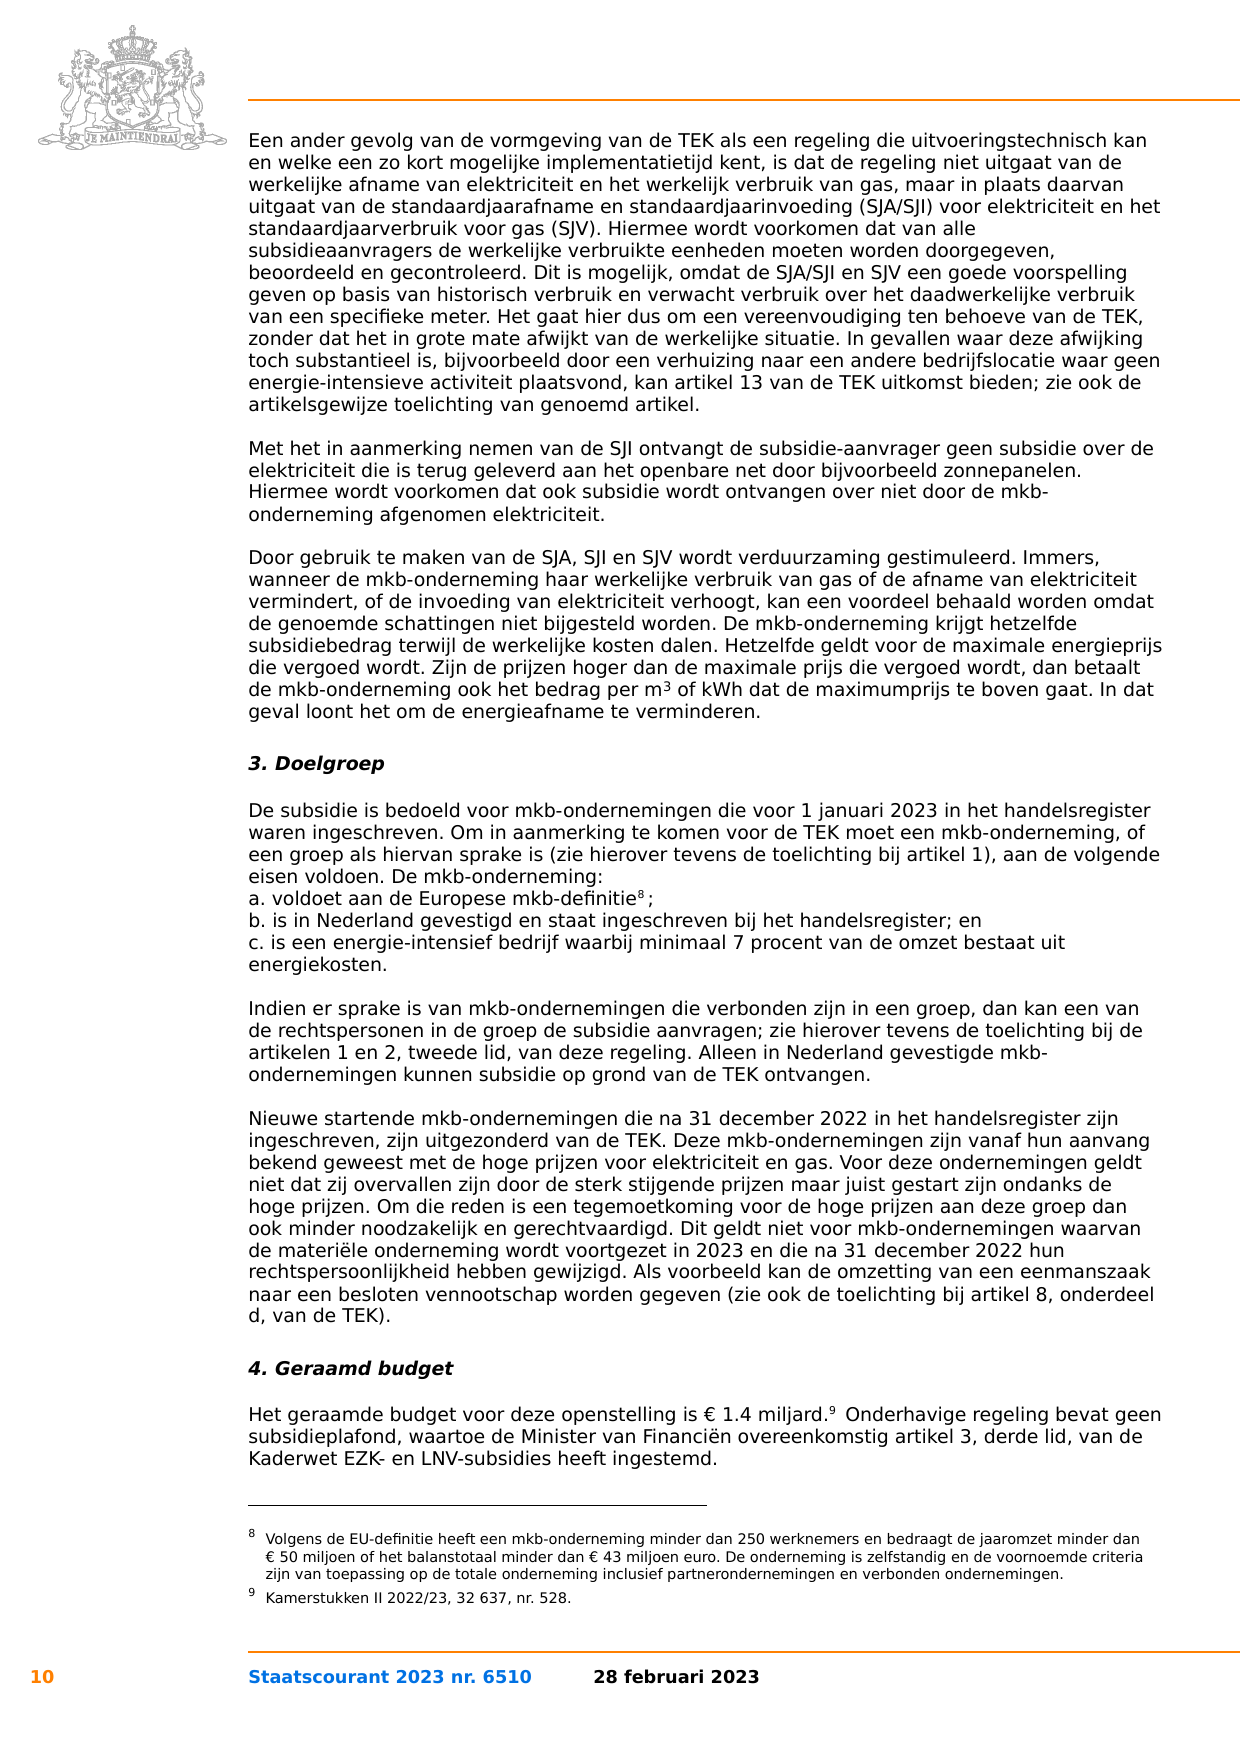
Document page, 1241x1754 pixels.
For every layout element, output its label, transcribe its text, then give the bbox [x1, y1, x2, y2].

text Een ander gevolg van de vormgeving van de TEK als een regeling die uitvoeringstechnisch kan en welke een zo kort mogelijke implementatietijd kent, is dat de regeling niet uitgaat van de werkelijke afname van elektriciteit en het werkelijk verbruik van gas, maar in plaats daarvan uitgaat van de standaardjaarafname en standaardjaarinvoeding (SJA/SJI) voor elektriciteit en het standaardjaarverbruik voor gas (SJV). Hiermee wordt voorkomen dat van alle subsidieaanvragers de werkelijke verbruikte eenheden moeten worden doorgegeven, beoordeeld en gecontroleerd. Dit is mogelijk, omdat de SJA/SJI en SJV een goede voorspelling geven op basis van historisch verbruik en verwacht verbruik over het daadwerkelijke verbruik van een specifieke meter. Het gaat hier dus om een vereenvoudiging ten behoeve van de TEK, zonder dat het in grote mate afwijkt van de werkelijke situatie. In gevallen waar deze afwijking toch substantieel is, bijvoorbeeld door een verhuizing naar een andere bedrijfslocatie waar geen energie-intensieve activiteit plaatsvond, kan artikel 13 van de TEK uitkomst bieden; zie ook de artikelsgewijze toelichting van genoemd artikel. [248, 130, 1163, 416]
subtitle 3. Doelgroep [248, 753, 1163, 775]
text Het geraamde budget voor deze openstelling is € 1.4 miljard. Onderhavige regeling bevat geen subsidieplafond, waartoe de Minister van Financiën overeenkomstig artikel 3, derde lid, van de Kaderwet EZK- en LNV-subsidies heeft ingestemd. [248, 1404, 1163, 1470]
text De subsidie is bedoeld voor mkb-ondernemingen die voor 1 januari 2023 in het handelsregister waren ingeschreven. Om in aanmerking te komen voor de TEK moet een mkb-onderneming, of een groep als hiervan sprake is (zie hierover tevens de toelichting bij artikel 1), aan de volgende eisen voldoen. De mkb-onderneming: [248, 800, 1163, 888]
text Met het in aanmerking nemen van de SJI ontvangt de subsidie-aanvrager geen subsidie over de elektriciteit die is terug geleverd aan het openbare net door bijvoorbeeld zonnepanelen. Hiermee wordt voorkomen dat ook subsidie wordt ontvangen over niet door de mkb-onderneming afgenomen elektriciteit. [248, 437, 1163, 525]
text Kamerstukken II 2022/23, 32 637, nr. 528. [248, 1586, 1163, 1608]
text b. is in Nederland gevestigd en staat ingeschreven bij het handelsregister; en [248, 910, 1163, 932]
subtitle 4. Geraamd budget [248, 1357, 1163, 1379]
text a. voldoet aan de Europese mkb-definitie; [248, 888, 1163, 910]
text Door gebruik te maken van de SJA, SJI en SJV wordt verduurzaming gestimuleerd. Immers, wanneer de mkb-onderneming haar werkelijke verbruik van gas of de afname van elektriciteit vermindert, of de invoeding van elektriciteit verhoogt, kan een voordeel behaald worden omdat de genoemde schattingen niet bijgesteld worden. De mkb-onderneming krijgt hetzelfde subsidiebedrag terwijl de werkelijke kosten dalen. Hetzelfde geldt voor de maximale energieprijs die vergoed wordt. Zijn de prijzen hoger dan de maximale prijs die vergoed wordt, dan betaalt de mkb-onderneming ook het bedrag per m3 of kWh dat de maximumprijs te boven gaat. In dat geval loont het om de energieafname te verminderen. [248, 547, 1163, 723]
text Nieuwe startende mkb-ondernemingen die na 31 december 2022 in het handelsregister zijn ingeschreven, zijn uitgezonderd van de TEK. Deze mkb-ondernemingen zijn vanaf hun aanvang bekend geweest met de hoge prijzen voor elektriciteit en gas. Voor deze ondernemingen geldt niet dat zij overvallen zijn door de sterk stijgende prijzen maar juist gestart zijn ondanks de hoge prijzen. Om die reden is een tegemoetkoming voor de hoge prijzen aan deze groep dan ook minder noodzakelijk en gerechtvaardigd. Dit geldt niet voor mkb-ondernemingen waarvan de materiële onderneming wordt voortgezet in 2023 en die na 31 december 2022 hun rechtspersoonlijkheid hebben gewijzigd. Als voorbeeld kan de omzetting van een eenmanszaak naar een besloten vennootschap worden gegeven (zie ook de toelichting bij artikel 8, onderdeel d, van de TEK). [248, 1108, 1163, 1327]
picture [38, 25, 227, 150]
text Indien er sprake is van mkb-ondernemingen die verbonden zijn in een groep, dan kan een van de rechtspersonen in de groep de subsidie aanvragen; zie hierover tevens de toelichting bij de artikelen 1 en 2, tweede lid, van deze regeling. Alleen in Nederland gevestigde mkb-ondernemingen kunnen subsidie op grond van de TEK ontvangen. [248, 998, 1163, 1086]
text Volgens de EU-definitie heeft een mkb-onderneming minder dan 250 werknemers en bedraagt de jaaromzet minder dan € 50 miljoen of het balanstotaal minder dan € 43 miljoen euro. De onderneming is zelfstandig en de voornoemde criteria zijn van toepassing op de totale onderneming inclusief partnerondernemingen en verbonden ondernemingen. [248, 1527, 1163, 1583]
text c. is een energie-intensief bedrijf waarbij minimaal 7 procent van de omzet bestaat uit energiekosten. [248, 932, 1163, 976]
